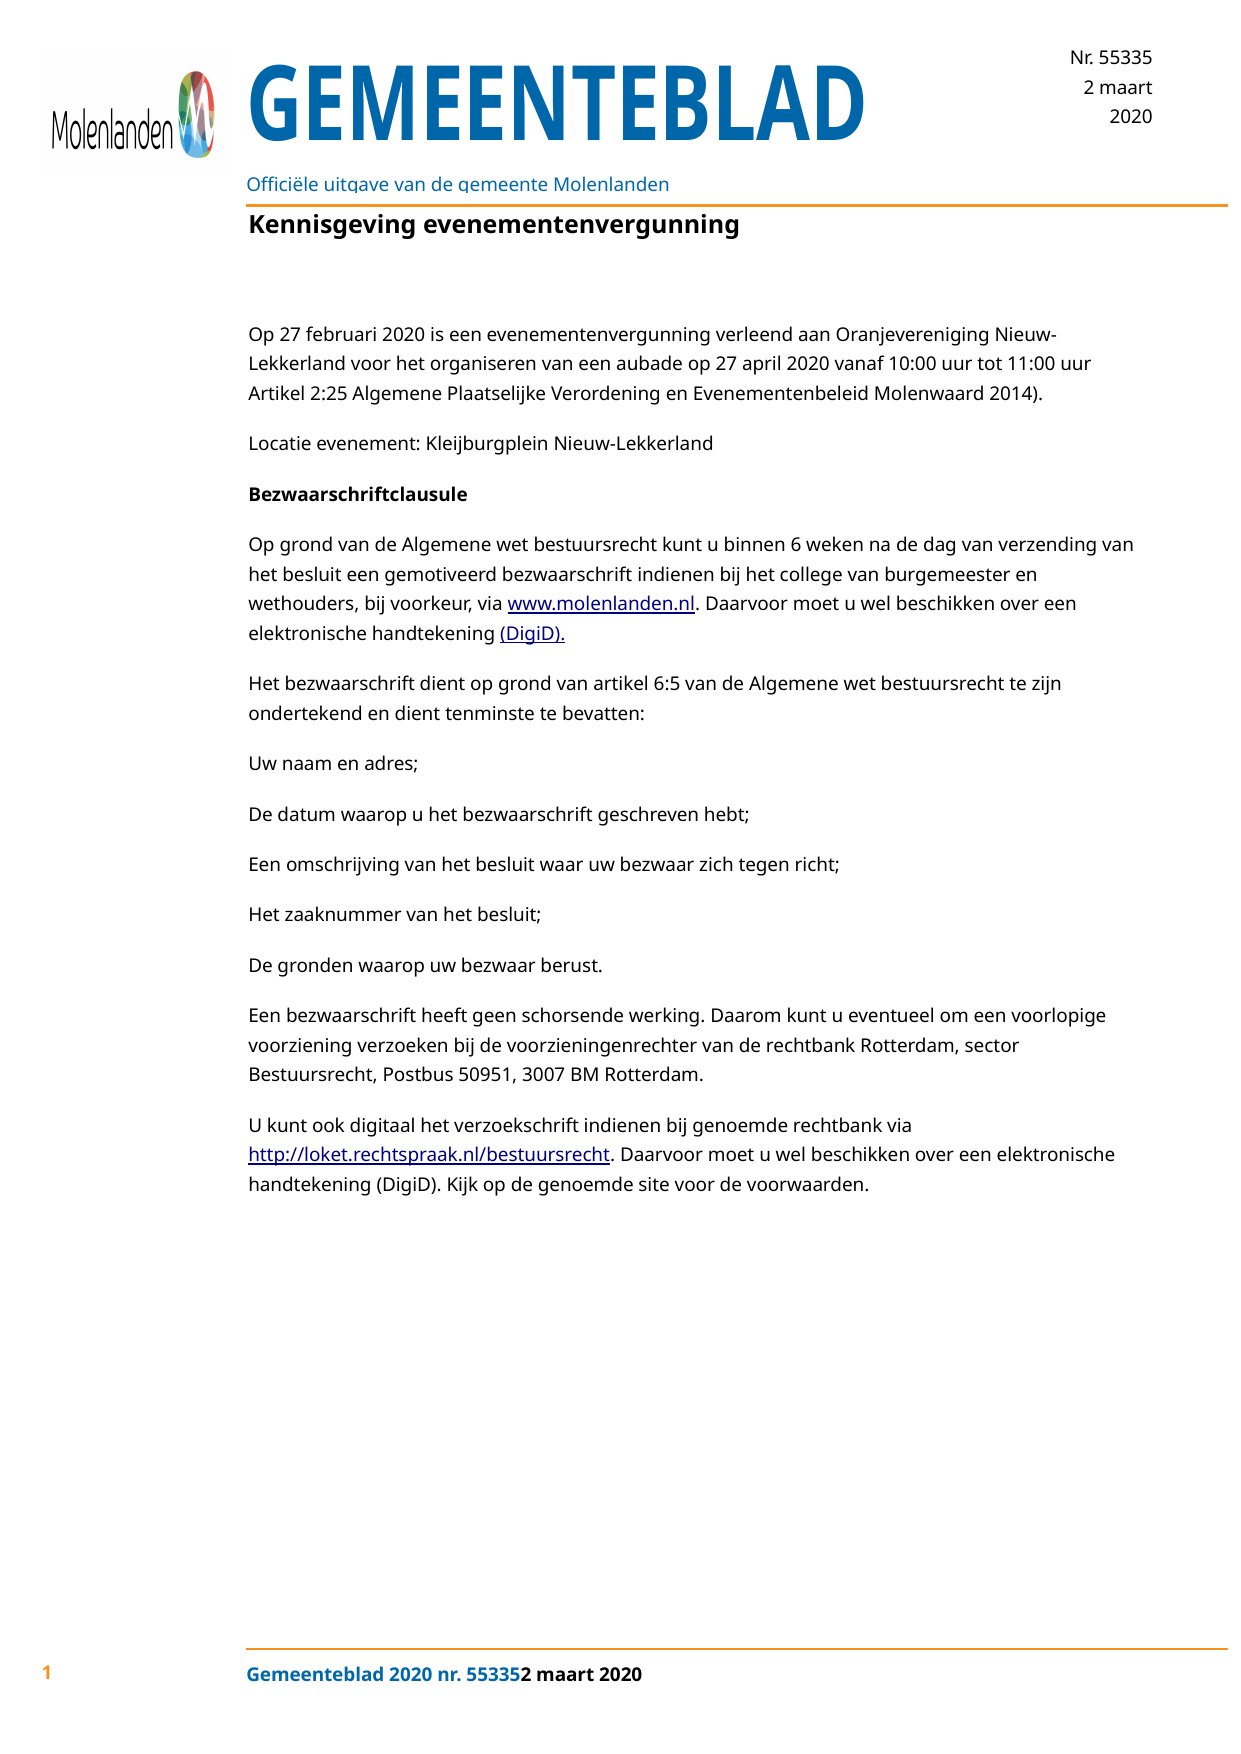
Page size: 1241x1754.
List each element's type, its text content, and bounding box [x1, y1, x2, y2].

text Op grond van de Algemene wet bestuursrecht kunt u binnen 6 weken na de dag van verzending van het besluit een gemotiveerd bezwaarschrift indienen bij het college van burgemeester en wethouders, bij voorkeur, via www.molenlanden.nl. Daarvoor moet u wel beschikken over een elektronische handtekening (DigiD). [248, 531, 1152, 646]
text Kennisgeving evenementenvergunning [248, 207, 1152, 241]
text Bezwaarschriftclausule [248, 481, 1152, 506]
text De datum waarop u het bezwaarschrift geschreven hebt; [248, 801, 1152, 826]
text Het zaaknummer van het besluit; [248, 902, 1152, 927]
text U kunt ook digitaal het verzoekschrift indienen bij genoemde rechtbank via http://loket.rechtspraak.nl/bestuursrecht. Daarvoor moet u wel beschikken over een elektronische handtekening (DigiD). Kijk op de genoemde site voor de voorwaarden. [248, 1112, 1152, 1197]
text Op 27 februari 2020 is een evenementenvergunning verleend aan Oranjevereniging Nieuw-Lekkerland voor het organiseren van een aubade op 27 april 2020 vanaf 10:00 uur tot 11:00 uur Artikel 2:25 Algemene Plaatselijke Verordening en Evenementenbeleid Molenwaard 2014). [248, 321, 1152, 406]
text Uw naam en adres; [248, 750, 1152, 776]
text De gronden waarop uw bezwaar berust. [248, 952, 1152, 978]
picture [41, 47, 231, 172]
text Een omschrijving van het besluit waar uw bezwaar zich tegen richt; [248, 851, 1152, 877]
text Locatie evenement: Kleijburgplein Nieuw-Lekkerland [248, 430, 1152, 456]
text Een bezwaarschrift heeft geen schorsende werking. Daarom kunt u eventueel om een voorlopige voorziening verzoeken bij de voorzieningenrechter van de rechtbank Rotterdam, sector Bestuursrecht, Postbus 50951, 3007 BM Rotterdam. [248, 1002, 1152, 1087]
text Het bezwaarschrift dient op grond van artikel 6:5 van de Algemene wet bestuursrecht te zijn ondertekend en dient tenminste te bevatten: [248, 670, 1152, 726]
